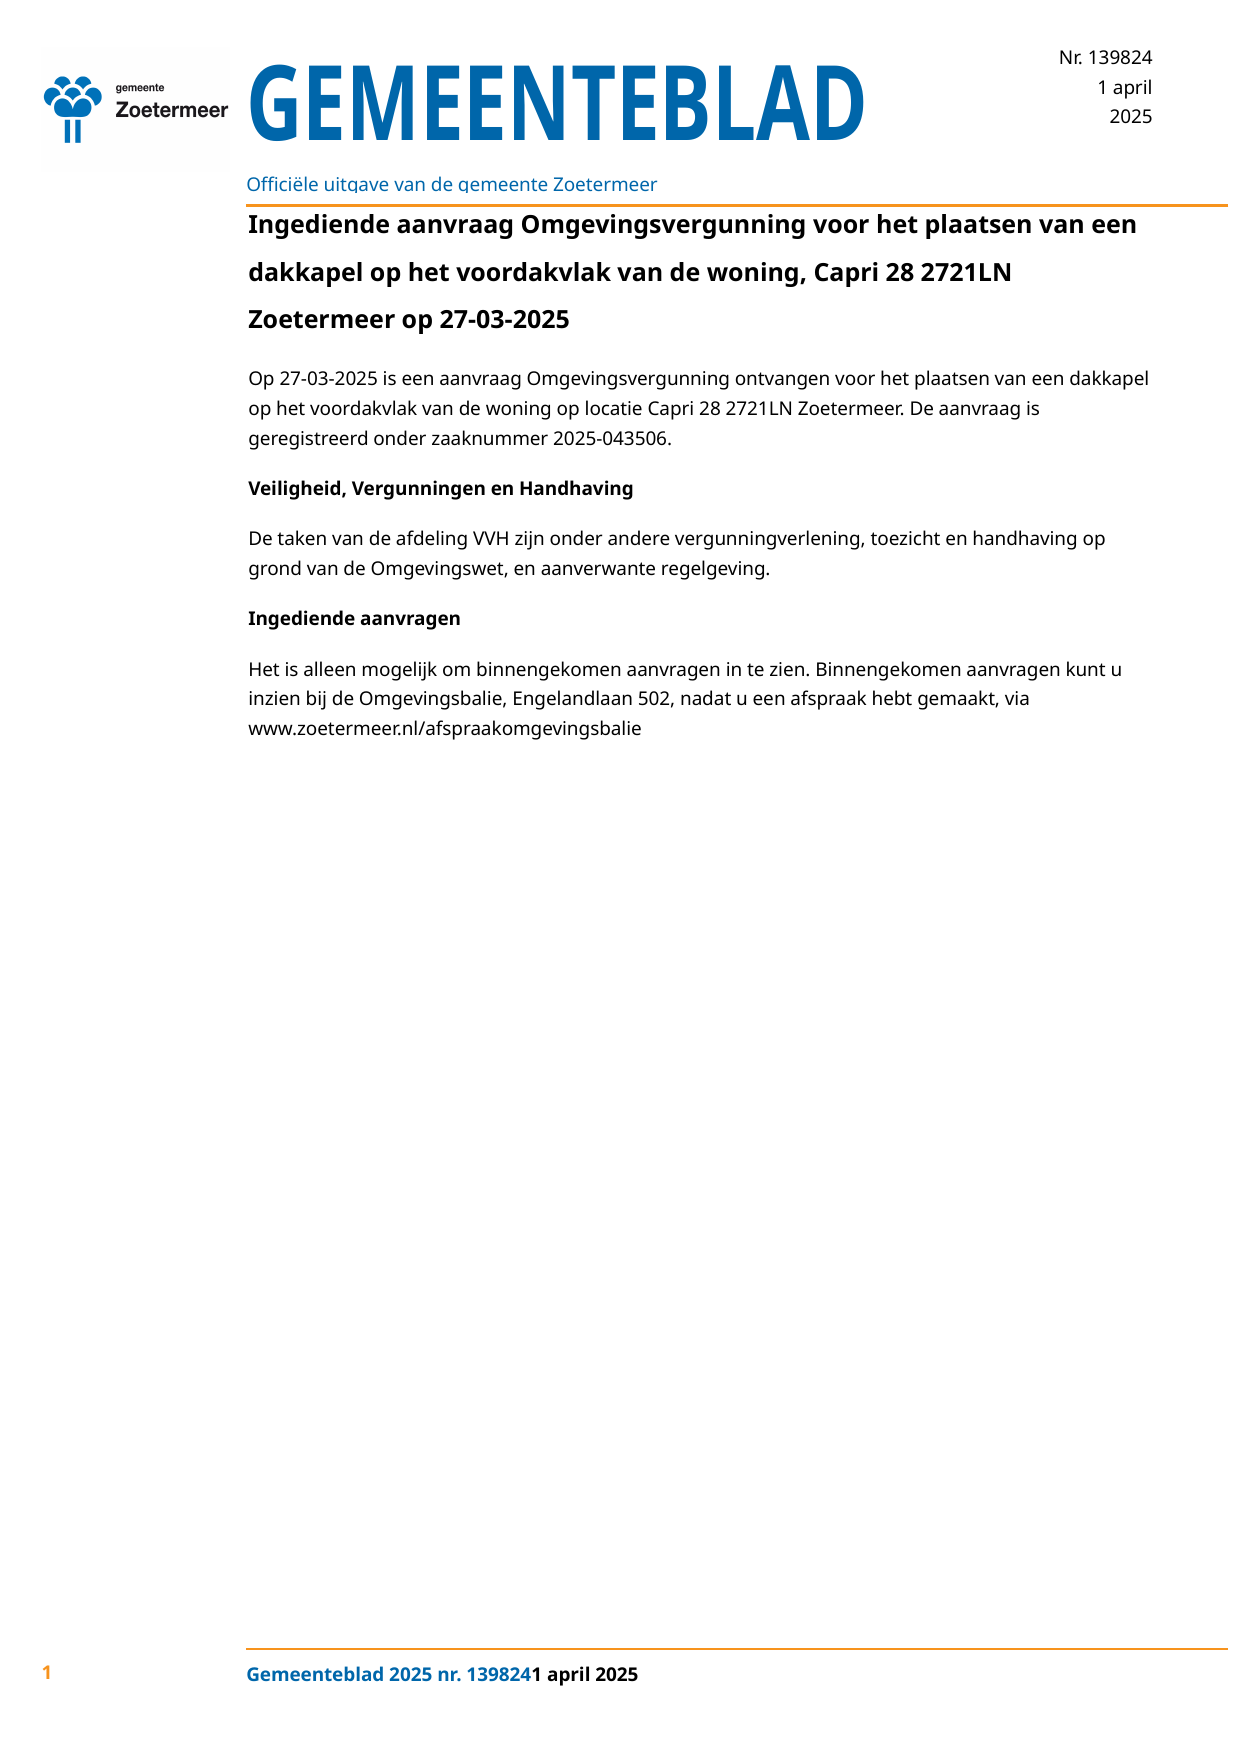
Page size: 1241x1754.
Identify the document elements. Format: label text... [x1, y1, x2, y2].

text Ingediende aanvraag Omgevingsvergunning voor het plaatsen van een dakkapel op het voordakvlak van de woning, Capri 28 2721LN Zoetermeer op 27-03-2025 [248, 207, 1152, 336]
text Op 27-03-2025 is een aanvraag Omgevingsvergunning ontvangen voor het plaatsen van een dakkapel op het voordakvlak van de woning op locatie Capri 28 2721LN Zoetermeer. De aanvraag is geregistreerd onder zaaknummer 2025-043506. [248, 366, 1152, 450]
text Veiligheid, Vergunningen en Handhaving [248, 475, 1152, 501]
text Het is alleen mogelijk om binnengekomen aanvragen in te zien. Binnengekomen aanvragen kunt u inzien bij de Omgevingsbalie, Engelandlaan 502, nadat u een afspraak hebt gemaakt, via www.zoetermeer.nl/afspraakomgevingsbalie [248, 656, 1152, 741]
picture [41, 47, 231, 172]
text De taken van de afdeling VVH zijn onder andere vergunningverlening, toezicht en handhaving op grond van de Omgevingswet, en aanverwante regelgeving. [248, 526, 1152, 581]
text Ingediende aanvragen [248, 606, 1152, 631]
